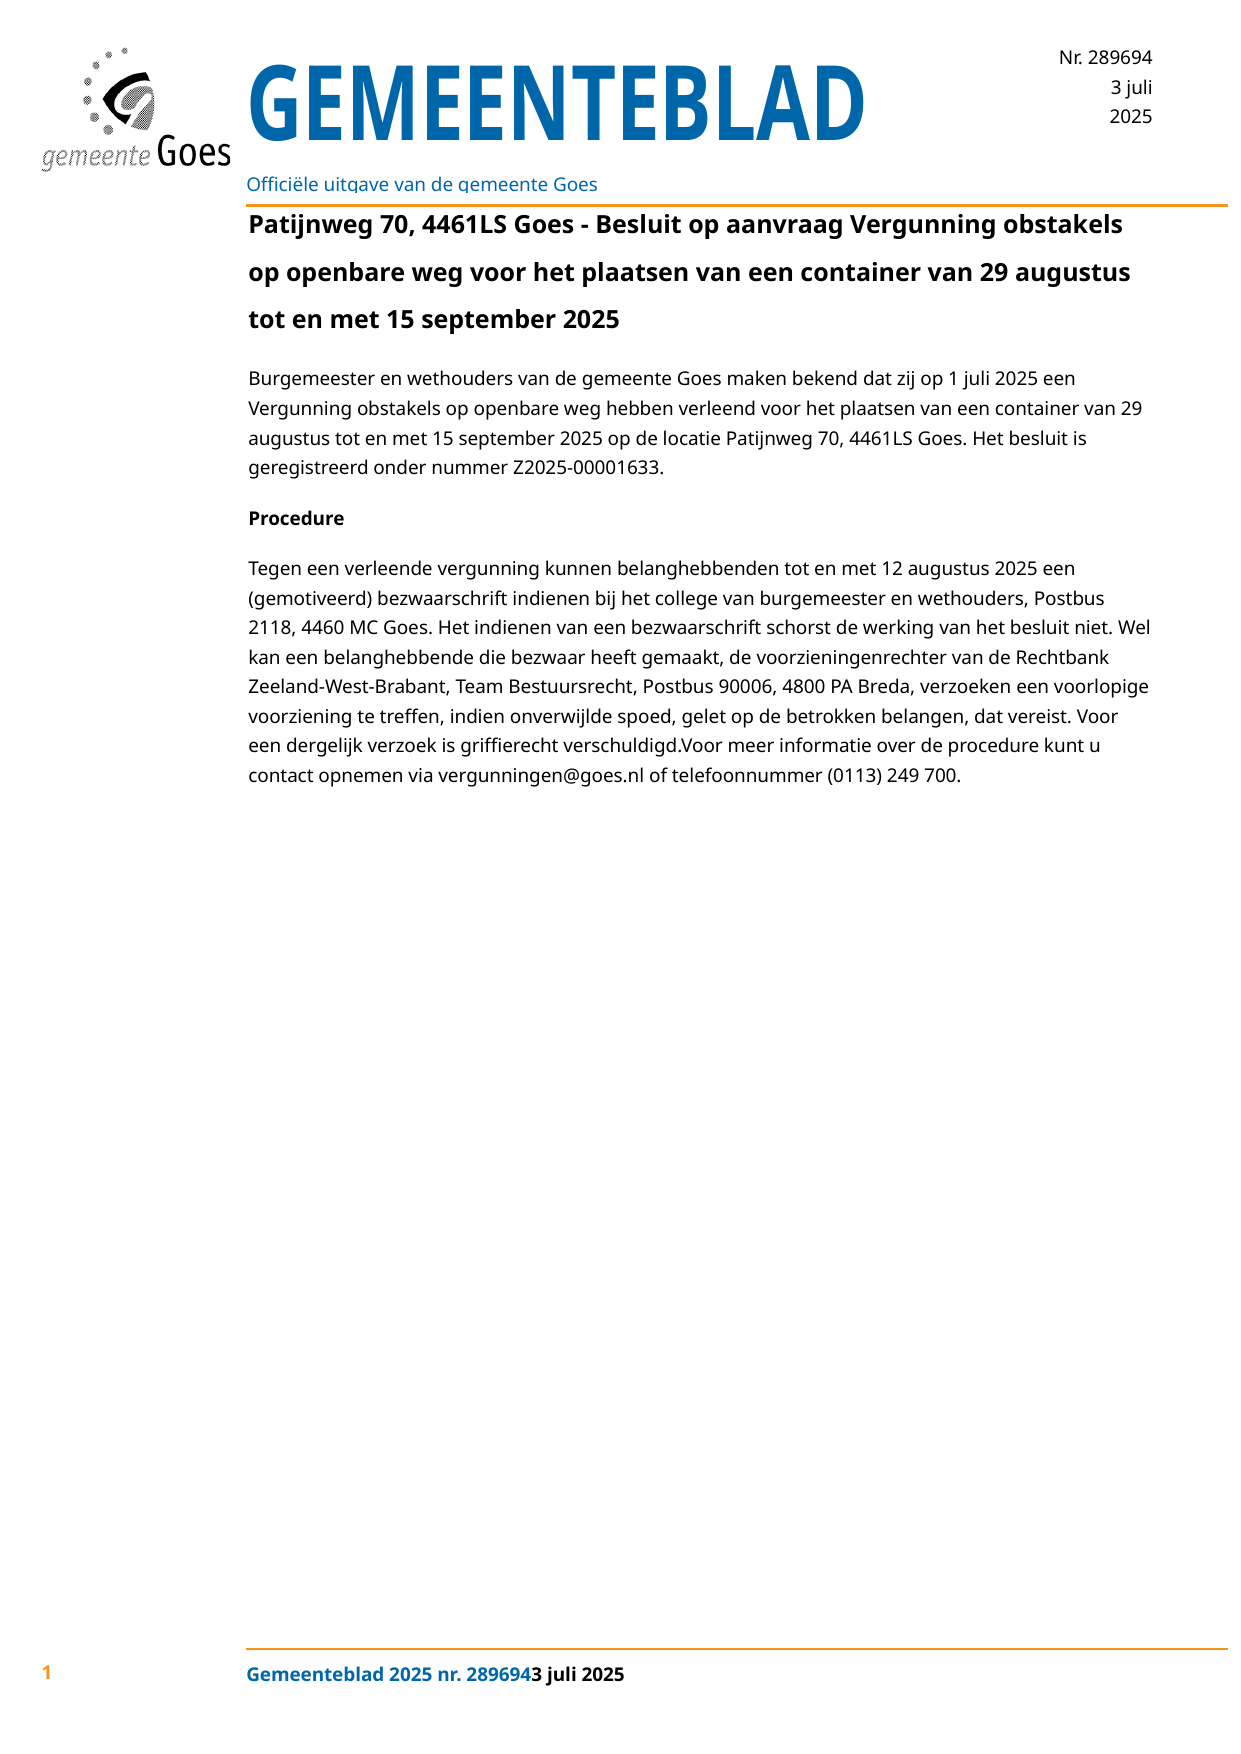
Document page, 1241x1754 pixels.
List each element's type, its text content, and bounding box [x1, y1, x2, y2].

text Tegen een verleende vergunning kunnen belanghebbenden tot en met 12 augustus 2025 een (gemotiveerd) bezwaarschrift indienen bij het college van burgemeester en wethouders, Postbus 2118, 4460 MC Goes. Het indienen van een bezwaarschrift schorst de werking van het besluit niet. Wel kan een belanghebbende die bezwaar heeft gemaakt, de voorzieningenrechter van de Rechtbank Zeeland-West-Brabant, Team Bestuursrecht, Postbus 90006, 4800 PA Breda, verzoeken een voorlopige voorziening te treffen, indien onverwijlde spoed, gelet op de betrokken belangen, dat vereist. Voor een dergelijk verzoek is griffierecht verschuldigd.Voor meer informatie over de procedure kunt u contact opnemen via vergunningen@goes.nl of telefoonnummer (0113) 249 700. [248, 555, 1152, 788]
text Patijnweg 70, 4461LS Goes - Besluit op aanvraag Vergunning obstakels op openbare weg voor het plaatsen van een container van 29 augustus tot en met 15 september 2025 [248, 207, 1152, 336]
picture [41, 47, 231, 172]
text Procedure [248, 505, 1152, 530]
text Burgemeester en wethouders van de gemeente Goes maken bekend dat zij op 1 juli 2025 een Vergunning obstakels op openbare weg hebben verleend voor het plaatsen van een container van 29 augustus tot en met 15 september 2025 op de locatie Patijnweg 70, 4461LS Goes. Het besluit is geregistreerd onder nummer Z2025-00001633. [248, 366, 1152, 480]
